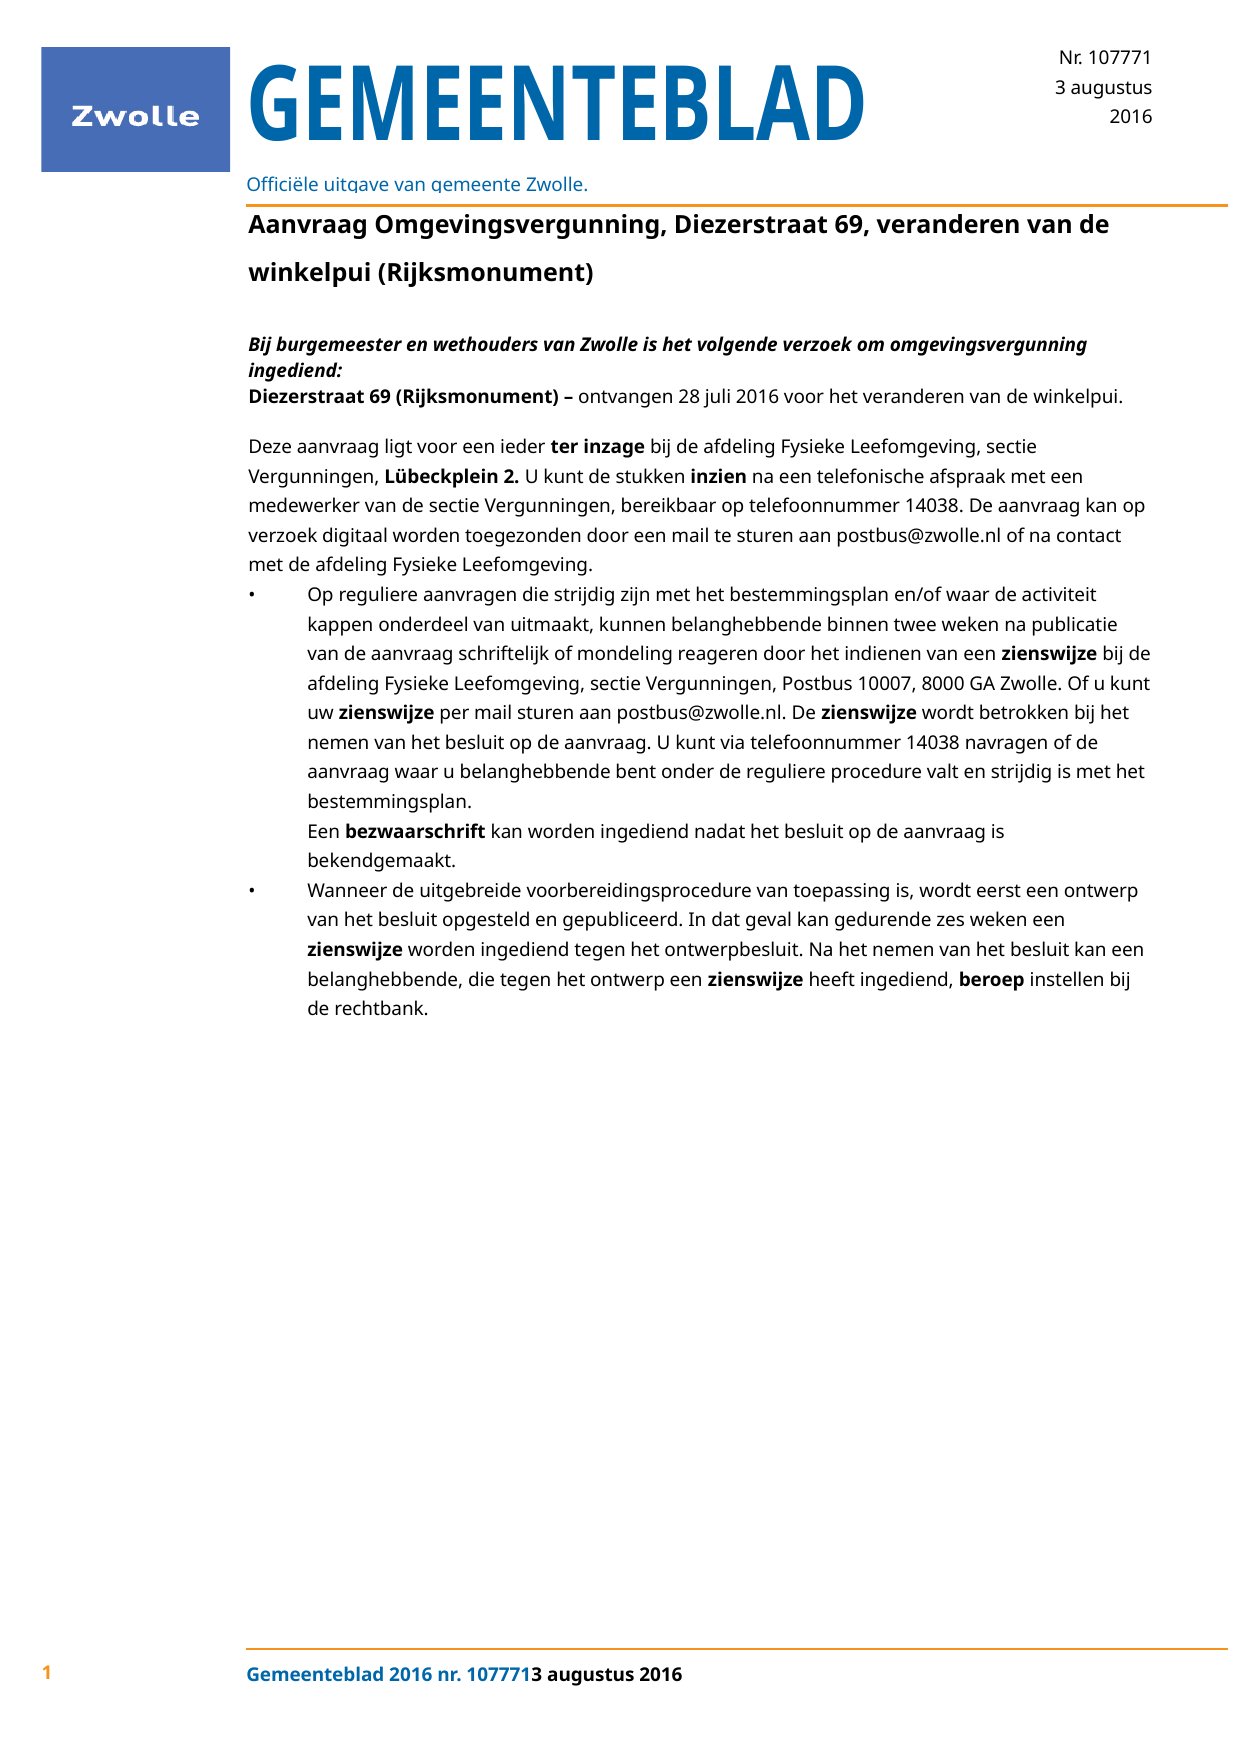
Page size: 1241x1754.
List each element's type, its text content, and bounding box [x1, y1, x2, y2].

list Wanneer de uitgebreide voorbereidingsprocedure van toepassing is, wordt eerst een ontwerp van het besluit opgesteld en gepubliceerd. In dat geval kan gedurende zes weken een zienswijze worden ingediend tegen het ontwerpbesluit. Na het nemen van het besluit kan een belanghebbende, die tegen het ontwerp een zienswijze heeft ingediend, beroep instellen bij de rechtbank. [248, 877, 1152, 1021]
text Deze aanvraag ligt voor een ieder ter inzage bij de afdeling Fysieke Leefomgeving, sectie Vergunningen, Lübeckplein 2. U kunt de stukken inzien na een telefonische afspraak met een medewerker van de sectie Vergunningen, bereikbaar op telefoonnummer 14038. De aanvraag kan op verzoek digitaal worden toegezonden door een mail te sturen aan postbus@zwolle.nl of na contact met de afdeling Fysieke Leefomgeving. [248, 433, 1152, 577]
text Diezerstraat 69 (Rijksmonument) – ontvangen 28 juli 2016 voor het veranderen van de winkelpui. [248, 383, 1152, 409]
list Een bezwaarschrift kan worden ingediend nadat het besluit op de aanvraag is bekendgemaakt. [248, 818, 1152, 873]
text Aanvraag Omgevingsvergunning, Diezerstraat 69, veranderen van de winkelpui (Rijksmonument) [248, 207, 1152, 288]
list Op reguliere aanvragen die strijdig zijn met het bestemmingsplan en/of waar de activiteit kappen onderdeel van uitmaakt, kunnen belanghebbende binnen twee weken na publicatie van de aanvraag schriftelijk of mondeling reageren door het indienen van een zienswijze bij de afdeling Fysieke Leefomgeving, sectie Vergunningen, Postbus 10007, 8000 GA Zwolle. Of u kunt uw zienswijze per mail sturen aan postbus@zwolle.nl. De zienswijze wordt betrokken bij het nemen van het besluit op de aanvraag. U kunt via telefoonnummer 14038 navragen of de aanvraag waar u belanghebbende bent onder de reguliere procedure valt en strijdig is met het bestemmingsplan. [248, 581, 1152, 814]
text Bij burgemeester en wethouders van Zwolle is het volgende verzoek om omgevingsvergunning ingediend: [248, 331, 1152, 383]
picture [41, 47, 231, 172]
